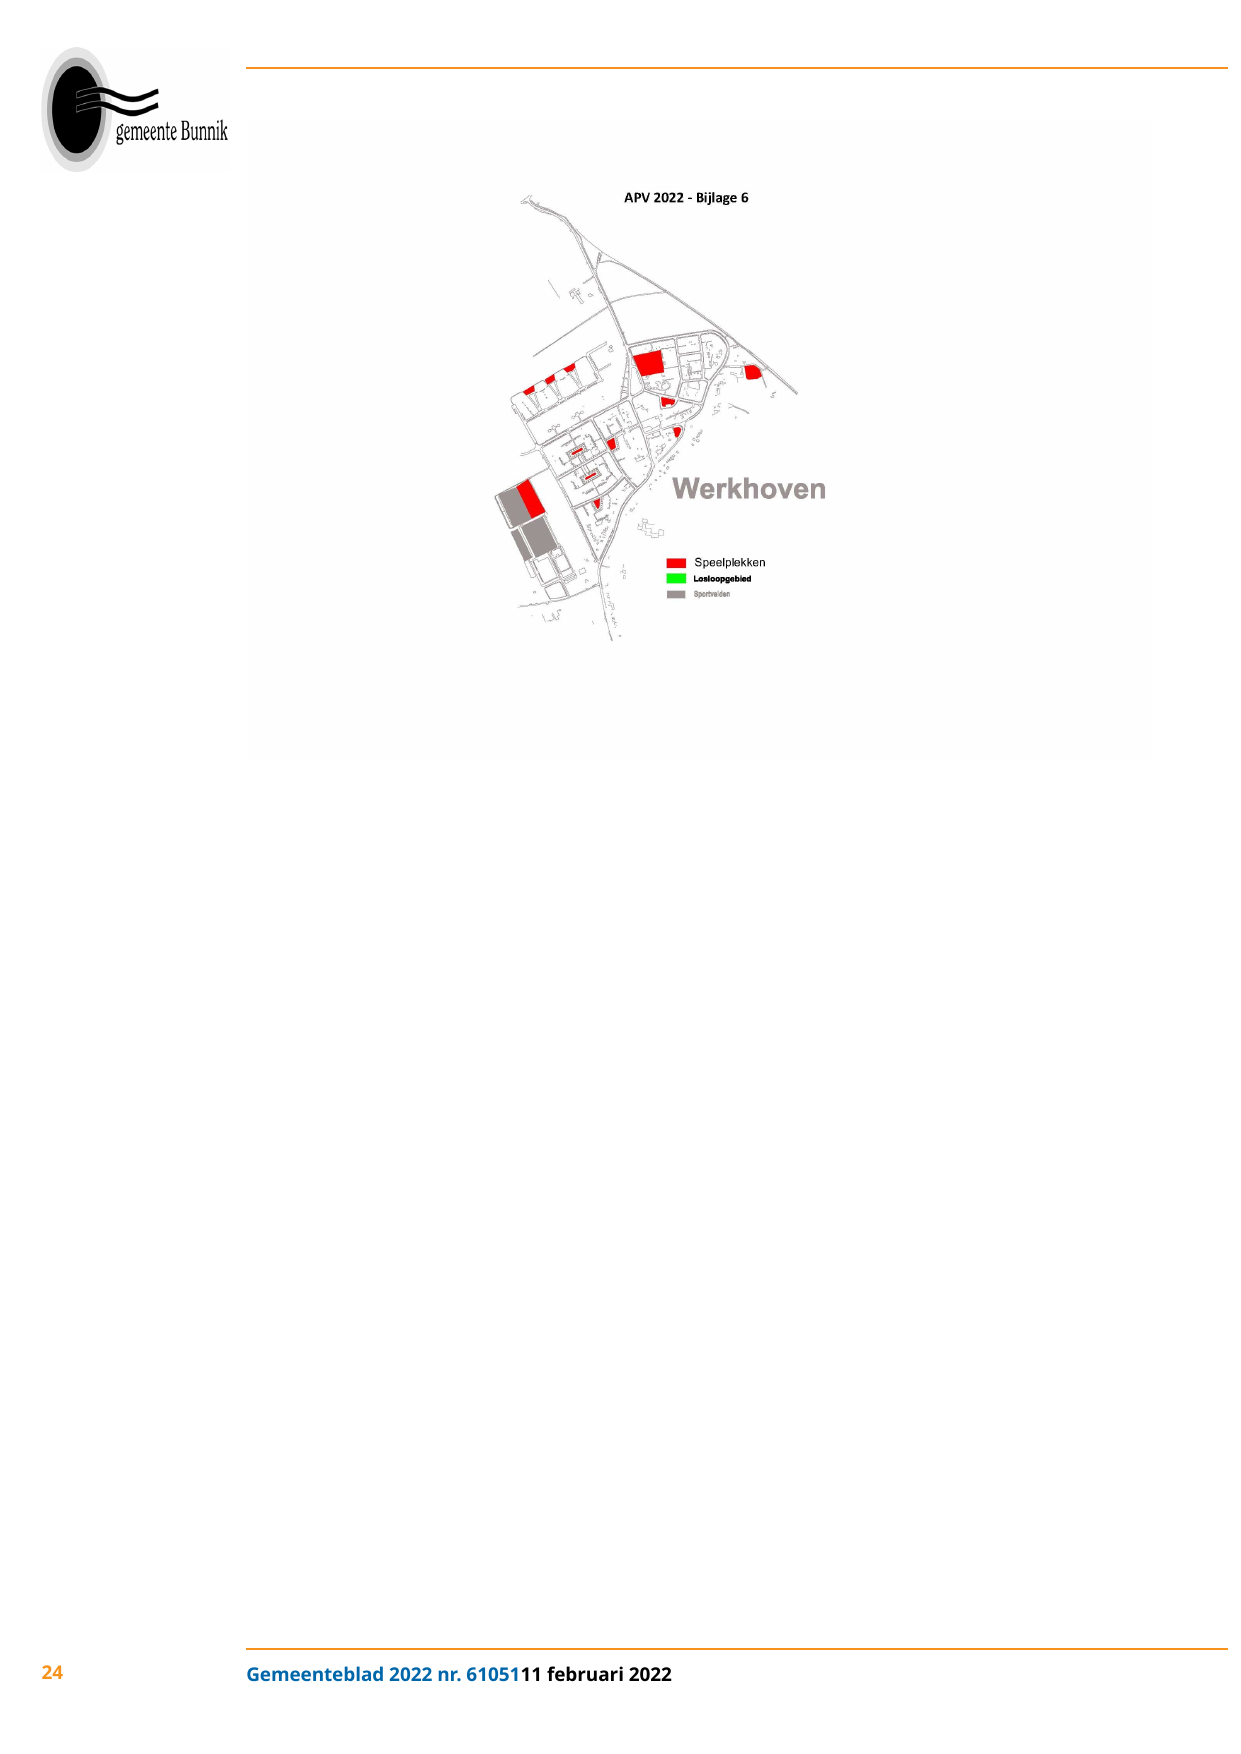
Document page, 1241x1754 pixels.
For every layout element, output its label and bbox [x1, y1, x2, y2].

picture [41, 47, 231, 172]
picture [248, 120, 1152, 760]
